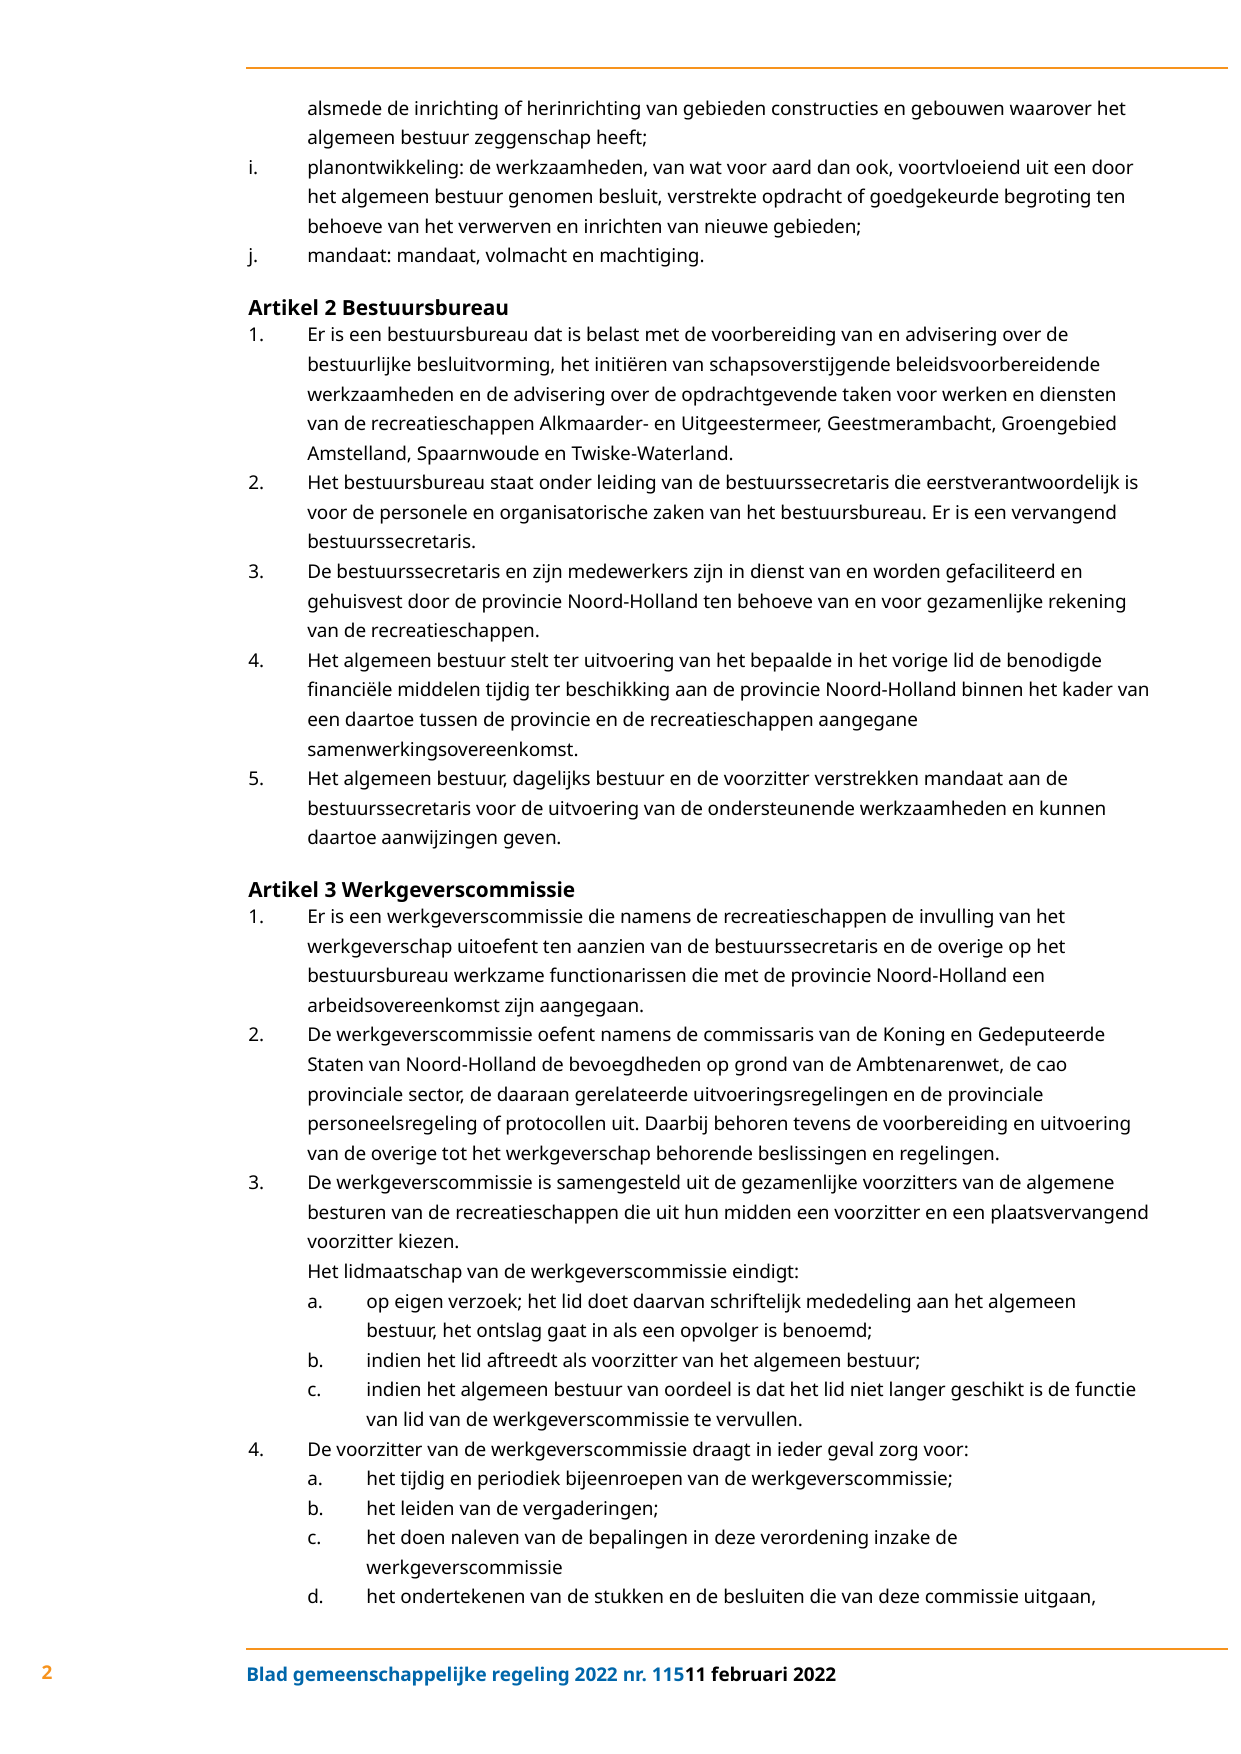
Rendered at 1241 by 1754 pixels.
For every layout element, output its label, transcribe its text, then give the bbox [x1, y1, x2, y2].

list Er is een werkgeverscommissie die namens de recreatieschappen de invulling van het werkgeverschap uitoefent ten aanzien van de bestuurssecretaris en de overige op het bestuursbureau werkzame functionarissen die met de provincie Noord-Holland een arbeidsovereenkomst zijn aangegaan. [248, 903, 1152, 1018]
list het tijdig en periodiek bijeenroepen van de werkgeverscommissie; [307, 1465, 1152, 1491]
text Artikel 3 Werkgeverscommissie [248, 875, 1152, 903]
list op eigen verzoek; het lid doet daarvan schriftelijk mededeling aan het algemeen bestuur, het ontslag gaat in als een opvolger is benoemd; [307, 1288, 1152, 1343]
list Het algemeen bestuur, dagelijks bestuur en de voorzitter verstrekken mandaat aan de bestuurssecretaris voor de uitvoering van de ondersteunende werkzaamheden en kunnen daartoe aanwijzingen geven. [248, 765, 1152, 850]
list alsmede de inrichting of herinrichting van gebieden constructies en gebouwen waarover het algemeen bestuur zeggenschap heeft; [248, 95, 1152, 150]
list Het algemeen bestuur stelt ter uitvoering van het bepaalde in het vorige lid de benodigde financiële middelen tijdig ter beschikking aan de provincie Noord-Holland binnen het kader van een daartoe tussen de provincie en de recreatieschappen aangegane samenwerkingsovereenkomst. [248, 647, 1152, 761]
list het leiden van de vergaderingen; [307, 1495, 1152, 1521]
list Het bestuursbureau staat onder leiding van de bestuurssecretaris die eerstverantwoordelijk is voor de personele en organisatorische zaken van het bestuursbureau. Er is een vervangend bestuurssecretaris. [248, 469, 1152, 554]
list het doen naleven van de bepalingen in deze verordening inzake de werkgeverscommissie [307, 1524, 1152, 1580]
list indien het algemeen bestuur van oordeel is dat het lid niet langer geschikt is de functie van lid van de werkgeverscommissie te vervullen. [307, 1377, 1152, 1432]
list De bestuurssecretaris en zijn medewerkers zijn in dienst van en worden gefaciliteerd en gehuisvest door de provincie Noord-Holland ten behoeve van en voor gezamenlijke rekening van de recreatieschappen. [248, 558, 1152, 643]
list De werkgeverscommissie is samengesteld uit de gezamenlijke voorzitters van de algemene besturen van de recreatieschappen die uit hun midden een voorzitter en een plaatsvervangend voorzitter kiezen. [248, 1169, 1152, 1254]
list De werkgeverscommissie oefent namens de commissaris van de Koning en Gedeputeerde Staten van Noord-Holland de bevoegdheden op grond van de Ambtenarenwet, de cao provinciale sector, de daaraan gerelateerde uitvoeringsregelingen en de provinciale personeelsregeling of protocollen uit. Daarbij behoren tevens de voorbereiding en uitvoering van de overige tot het werkgeverschap behorende beslissingen en regelingen. [248, 1022, 1152, 1166]
list De voorzitter van de werkgeverscommissie draagt in ieder geval zorg voor: [248, 1436, 1152, 1462]
list Er is een bestuursbureau dat is belast met de voorbereiding van en advisering over de bestuurlijke besluitvorming, het initiëren van schapsoverstijgende beleidsvoorbereidende werkzaamheden en de advisering over de opdrachtgevende taken voor werken en diensten van de recreatieschappen Alkmaarder- en Uitgeestermeer, Geestmerambacht, Groengebied Amstelland, Spaarnwoude en Twiske-Waterland. [248, 322, 1152, 466]
list indien het lid aftreedt als voorzitter van het algemeen bestuur; [307, 1347, 1152, 1373]
picture [41, 47, 231, 172]
list planontwikkeling: de werkzaamheden, van wat voor aard dan ook, voortvloeiend uit een door het algemeen bestuur genomen besluit, verstrekte opdracht of goedgekeurde begroting ten behoeve van het verwerven en inrichten van nieuwe gebieden; [248, 154, 1152, 239]
list Het lidmaatschap van de werkgeverscommissie eindigt: [248, 1258, 1152, 1284]
text Artikel 2 Bestuursbureau [248, 293, 1152, 322]
list mandaat: mandaat, volmacht en machtiging. [248, 243, 1152, 268]
list het ondertekenen van de stukken en de besluiten die van deze commissie uitgaan, [307, 1584, 1152, 1609]
